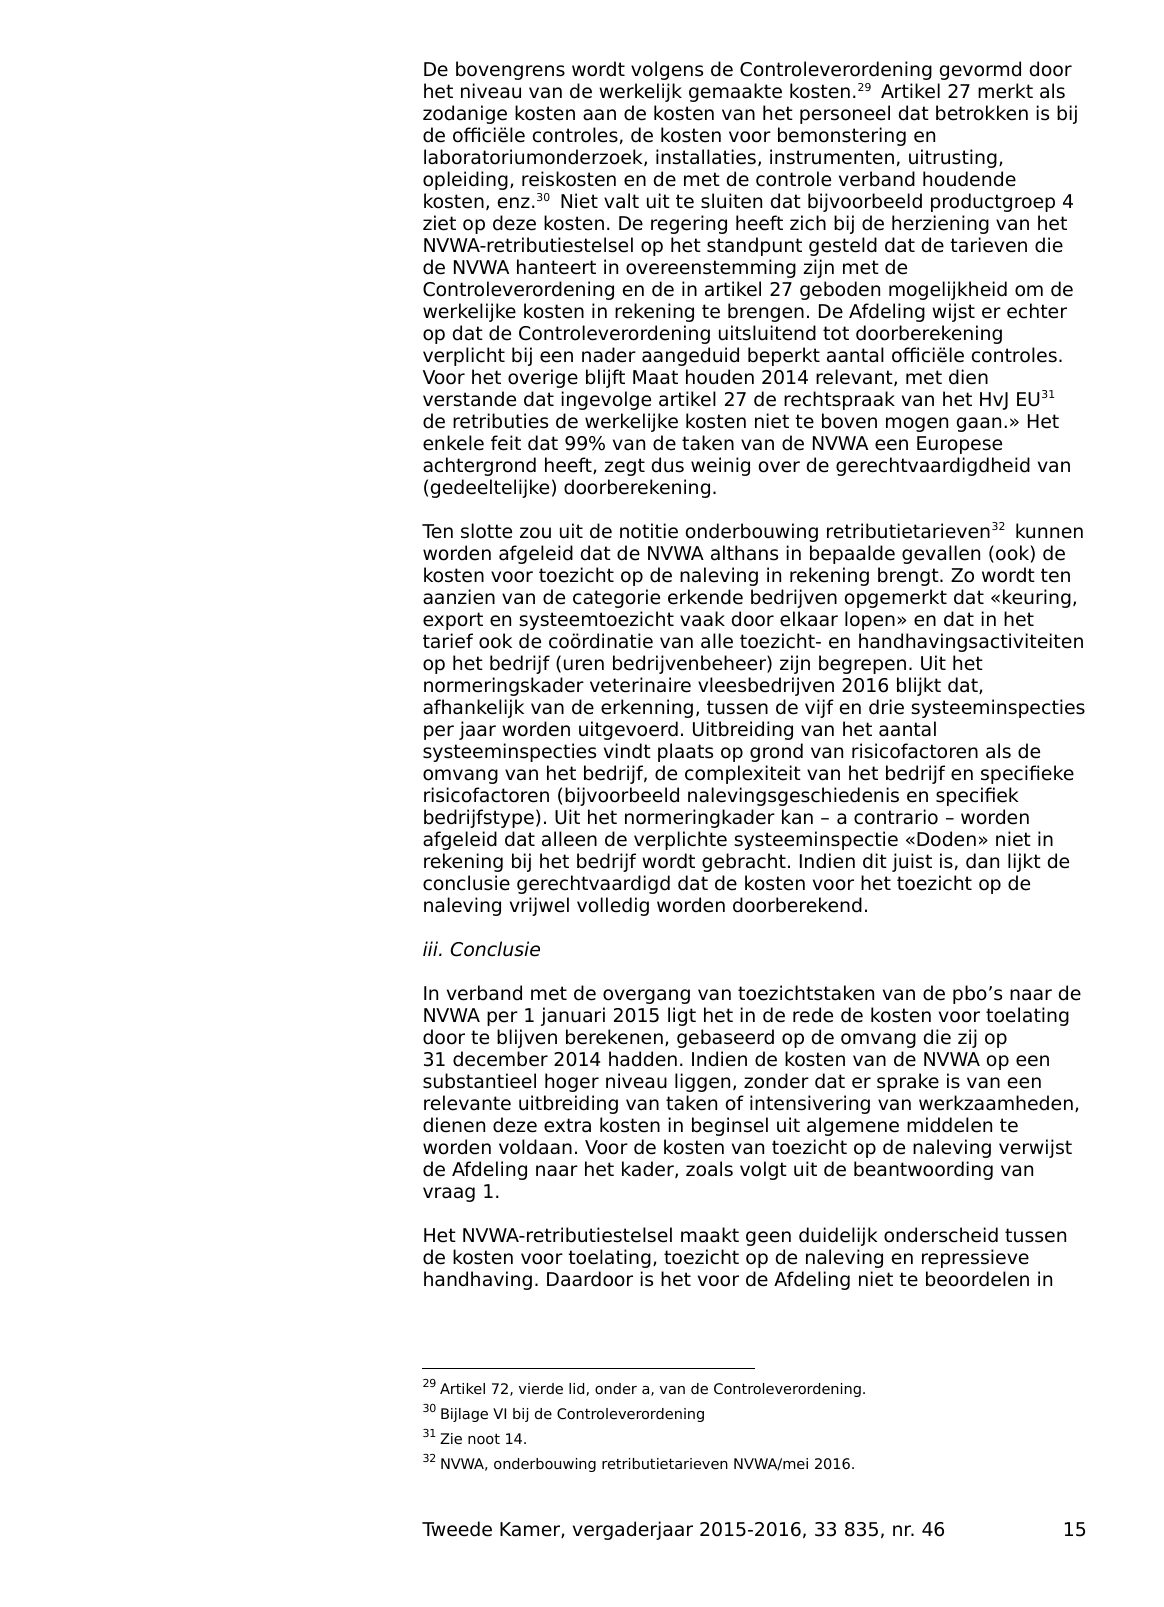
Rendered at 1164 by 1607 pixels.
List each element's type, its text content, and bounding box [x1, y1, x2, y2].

text Artikel 72, vierde lid, onder a, van de Controleverordening. [422, 1377, 1087, 1399]
text In verband met de overgang van toezichtstaken van de pbo’s naar de NVWA per 1 januari 2015 ligt het in de rede de kosten voor toelating door te blijven berekenen, gebaseerd op de omvang die zij op 31 december 2014 hadden. Indien de kosten van de NVWA op een substantieel hoger niveau liggen, zonder dat er sprake is van een relevante uitbreiding van taken of intensivering van werkzaamheden, dienen deze extra kosten in beginsel uit algemene middelen te worden voldaan. Voor de kosten van toezicht op de naleving verwijst de Afdeling naar het kader, zoals volgt uit de beantwoording van vraag 1. [422, 983, 1087, 1203]
text Het NVWA-retributiestelsel maakt geen duidelijk onderscheid tussen de kosten voor toelating, toezicht op de naleving en repressieve handhaving. Daardoor is het voor de Afdeling niet te beoordelen in [422, 1225, 1087, 1291]
text Bijlage VI bij de Controleverordening [422, 1402, 1087, 1424]
text Ten slotte zou uit de notitie onderbouwing retributietarieven kunnen worden afgeleid dat de NVWA althans in bepaalde gevallen (ook) de kosten voor toezicht op de naleving in rekening brengt. Zo wordt ten aanzien van de categorie erkende bedrijven opgemerkt dat «keuring, export en systeemtoezicht vaak door elkaar lopen» en dat in het tarief ook de coördinatie van alle toezicht- en handhavingsactiviteiten op het bedrijf (uren bedrijvenbeheer) zijn begrepen. Uit het normeringskader veterinaire vleesbedrijven 2016 blijkt dat, afhankelijk van de erkenning, tussen de vijf en drie systeeminspecties per jaar worden uitgevoerd. Uitbreiding van het aantal systeeminspecties vindt plaats op grond van risicofactoren als de omvang van het bedrijf, de complexiteit van het bedrijf en specifieke risicofactoren (bijvoorbeeld nalevingsgeschiedenis en specifiek bedrijfstype). Uit het normeringkader kan – a contrario – worden afgeleid dat alleen de verplichte systeeminspectie «Doden» niet in rekening bij het bedrijf wordt gebracht. Indien dit juist is, dan lijkt de conclusie gerechtvaardigd dat de kosten voor het toezicht op de naleving vrijwel volledig worden doorberekend. [422, 521, 1087, 916]
text De bovengrens wordt volgens de Controleverordening gevormd door het niveau van de werkelijk gemaakte kosten. Artikel 27 merkt als zodanige kosten aan de kosten van het personeel dat betrokken is bij de officiële controles, de kosten voor bemonstering en laboratoriumonderzoek, installaties, instrumenten, uitrusting, opleiding, reiskosten en de met de controle verband houdende kosten, enz. Niet valt uit te sluiten dat bijvoorbeeld productgroep 4 ziet op deze kosten. De regering heeft zich bij de herziening van het NVWA-retributiestelsel op het standpunt gesteld dat de tarieven die de NVWA hanteert in overeenstemming zijn met de Controleverordening en de in artikel 27 geboden mogelijkheid om de werkelijke kosten in rekening te brengen. De Afdeling wijst er echter op dat de Controleverordening uitsluitend tot doorberekening verplicht bij een nader aangeduid beperkt aantal officiële controles. Voor het overige blijft Maat houden 2014 relevant, met dien verstande dat ingevolge artikel 27 de rechtspraak van het HvJ EU de retributies de werkelijke kosten niet te boven mogen gaan.» Het enkele feit dat 99% van de taken van de NVWA een Europese achtergrond heeft, zegt dus weinig over de gerechtvaardigdheid van (gedeeltelijke) doorberekening. [422, 59, 1087, 499]
subtitle iii. Conclusie [422, 939, 1087, 961]
text NVWA, onderbouwing retributietarieven NVWA/mei 2016. [422, 1452, 1087, 1474]
text Zie noot 14. [422, 1427, 1087, 1449]
